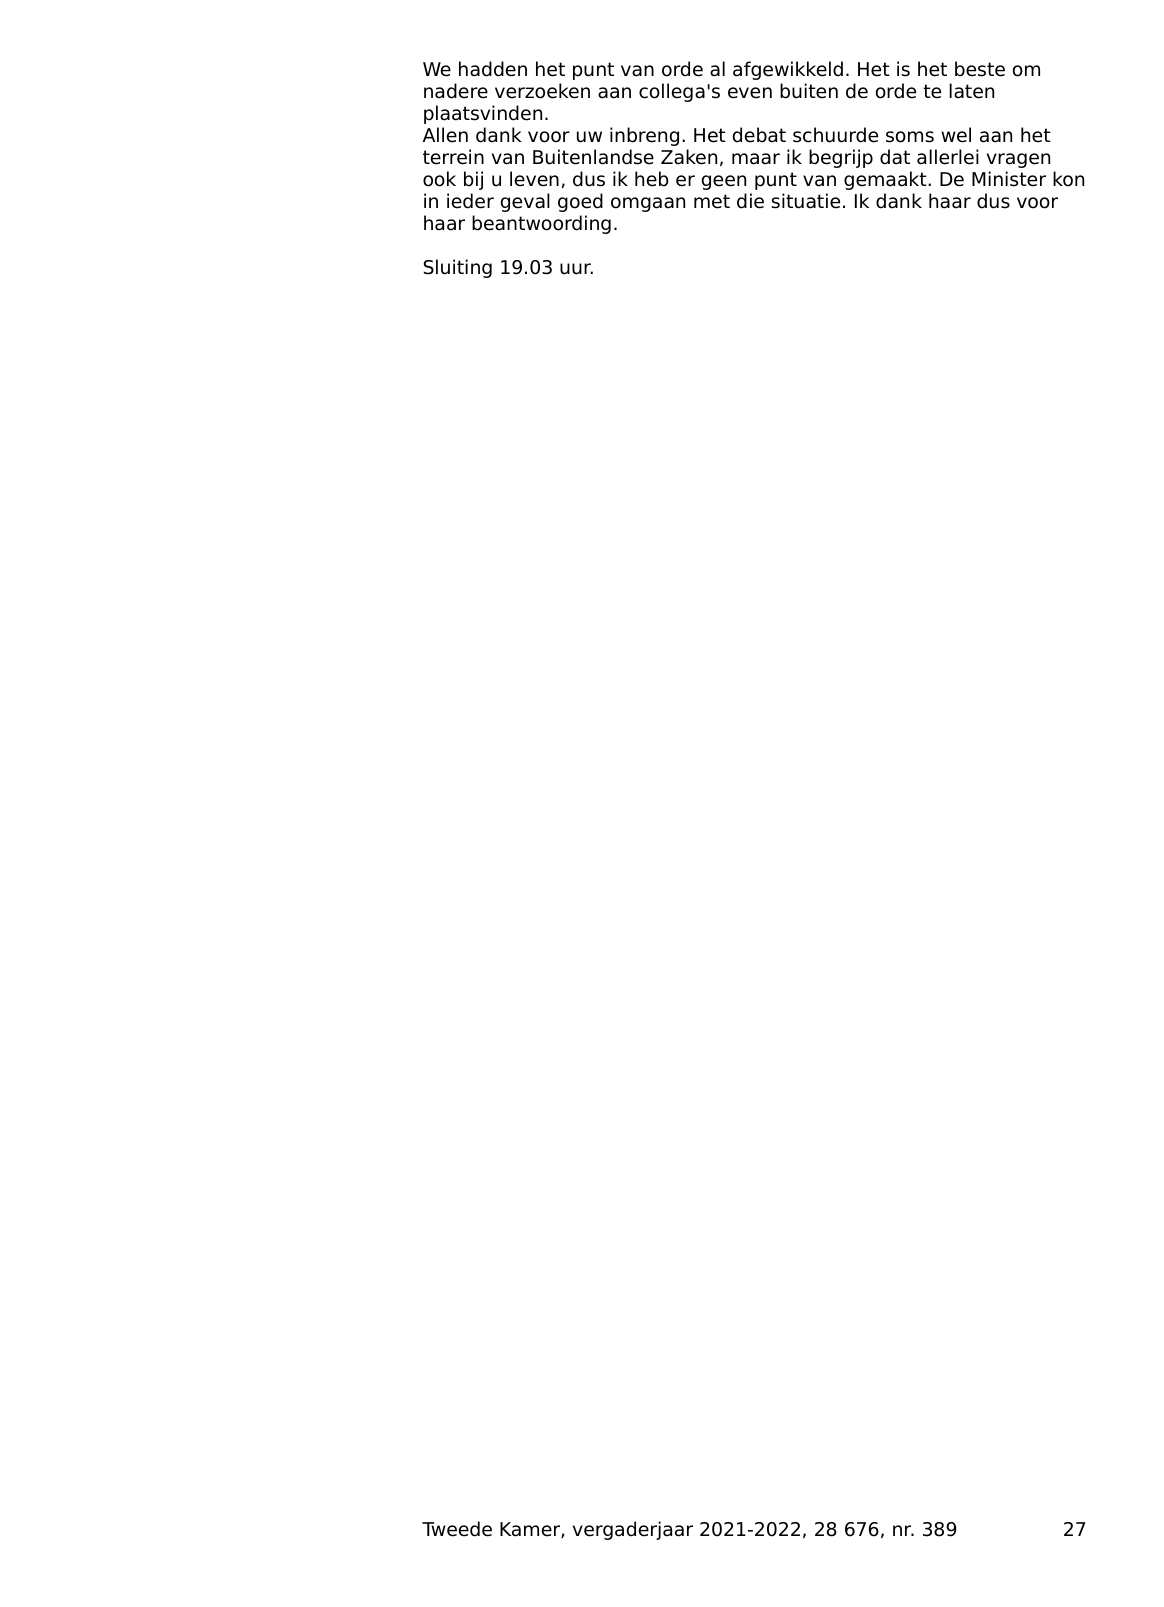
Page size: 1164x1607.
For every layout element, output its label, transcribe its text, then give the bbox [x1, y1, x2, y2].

text Allen dank voor uw inbreng. Het debat schuurde soms wel aan het terrein van Buitenlandse Zaken, maar ik begrijp dat allerlei vragen ook bij u leven, dus ik heb er geen punt van gemaakt. De Minister kon in ieder geval goed omgaan met die situatie. Ik dank haar dus voor haar beantwoording. [422, 125, 1087, 235]
text We hadden het punt van orde al afgewikkeld. Het is het beste om nadere verzoeken aan collega's even buiten de orde te laten plaatsvinden. [422, 59, 1087, 125]
text Sluiting 19.03 uur. [422, 257, 1087, 279]
